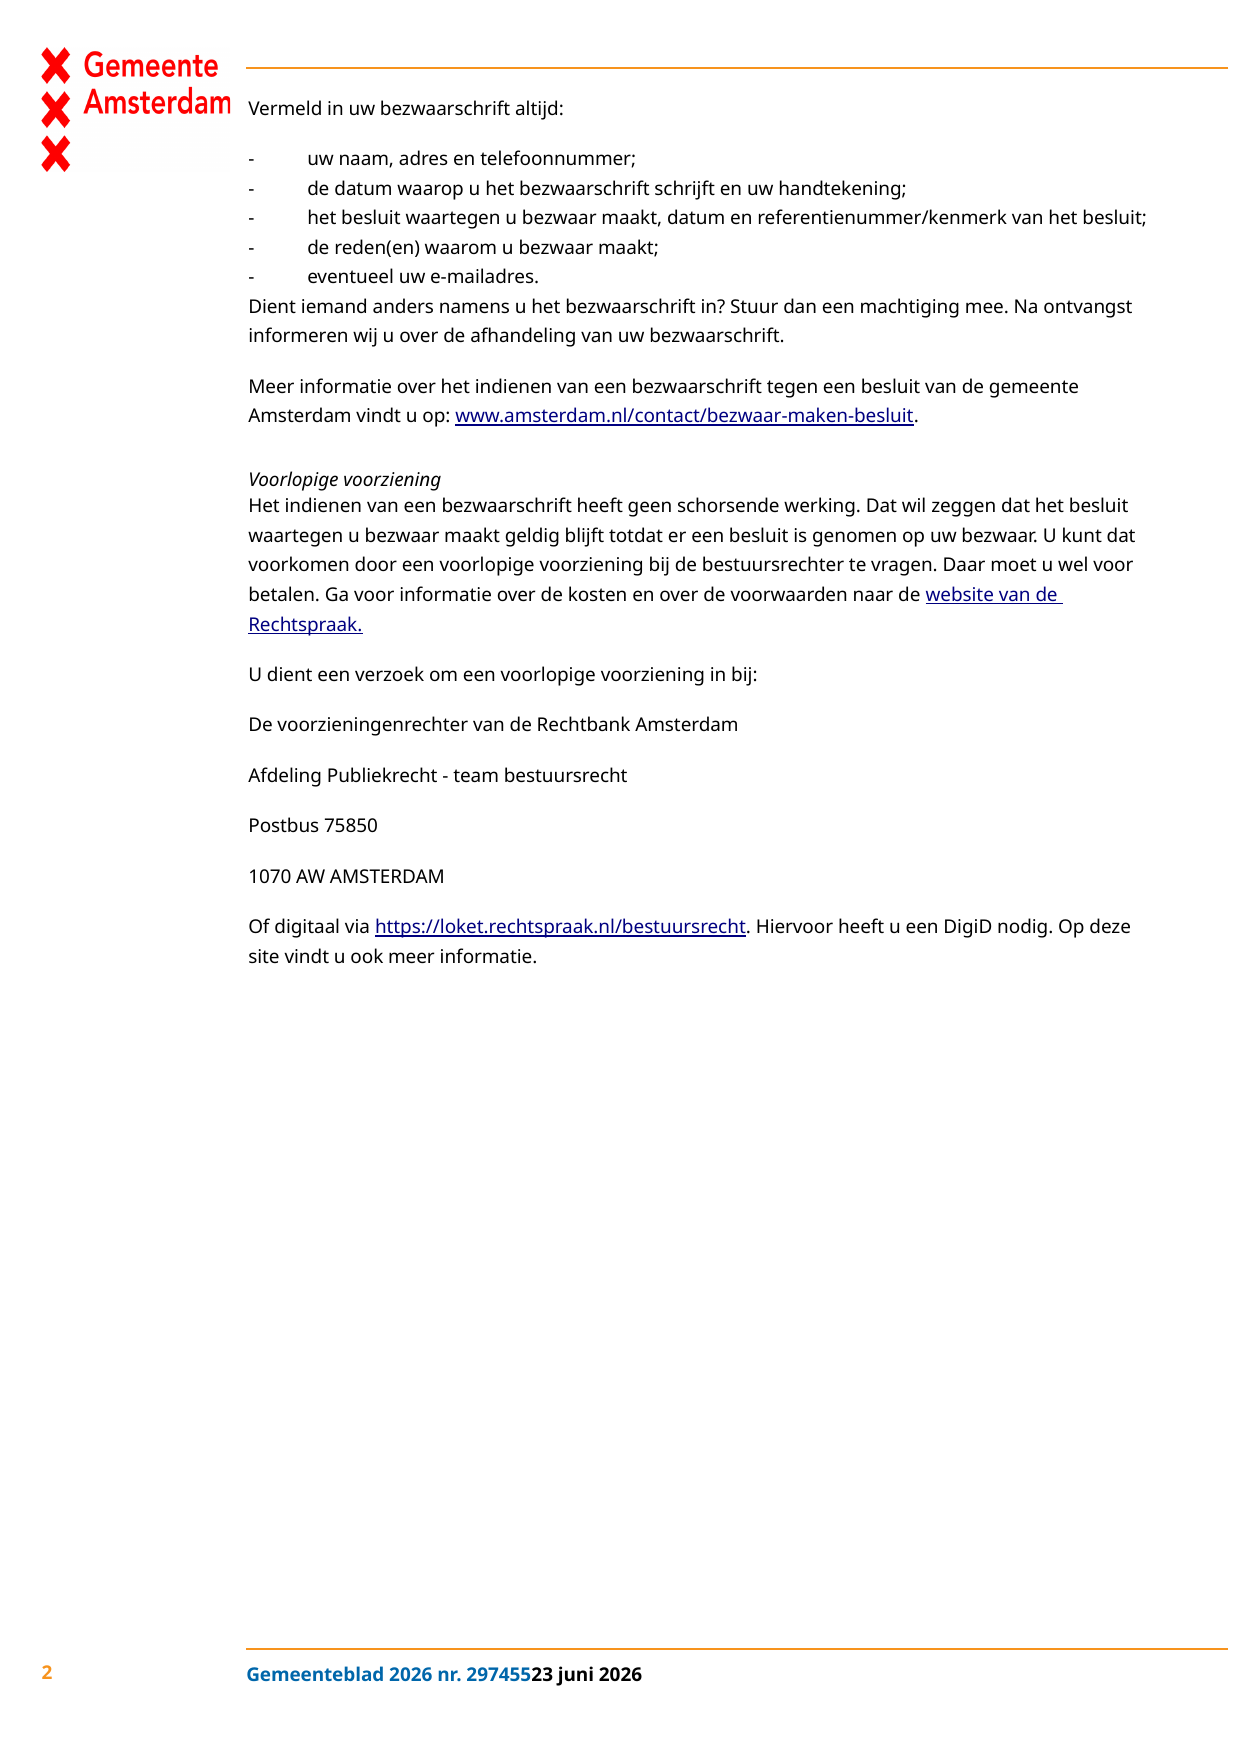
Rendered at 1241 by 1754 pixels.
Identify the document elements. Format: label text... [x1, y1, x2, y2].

text Het indienen van een bezwaarschrift heeft geen schorsende werking. Dat wil zeggen dat het besluit waartegen u bezwaar maakt geldig blijft totdat er een besluit is genomen op uw bezwaar. U kunt dat voorkomen door een voorlopige voorziening bij de bestuursrechter te vragen. Daar moet u wel voor betalen. Ga voor informatie over de kosten en over de voorwaarden naar de website van de Rechtspraak. [248, 492, 1152, 636]
list het besluit waartegen u bezwaar maakt, datum en referentienummer/kenmerk van het besluit; [248, 204, 1152, 230]
text Dient iemand anders namens u het bezwaarschrift in? Stuur dan een machtiging mee. Na ontvangst informeren wij u over de afhandeling van uw bezwaarschrift. [248, 293, 1152, 348]
text Vermeld in uw bezwaarschrift altijd: [248, 95, 1152, 121]
text Voorlopige voorziening [248, 467, 1152, 492]
text De voorzieningenrechter van de Rechtbank Amsterdam [248, 712, 1152, 737]
text 1070 AW AMSTERDAM [248, 863, 1152, 888]
text Of digitaal via https://loket.rechtspraak.nl/bestuursrecht. Hiervoor heeft u een DigiD nodig. Op deze site vindt u ook meer informatie. [248, 913, 1152, 968]
picture [41, 47, 231, 172]
text Afdeling Publiekrecht - team bestuursrecht [248, 762, 1152, 788]
list uw naam, adres en telefoonnummer; [248, 145, 1152, 171]
list eventueel uw e-mailadres. [248, 263, 1152, 289]
text Meer informatie over het indienen van een bezwaarschrift tegen een besluit van de gemeente Amsterdam vindt u op: www.amsterdam.nl/contact/bezwaar-maken-besluit. [248, 373, 1152, 428]
list de reden(en) waarom u bezwaar maakt; [248, 234, 1152, 260]
text U dient een verzoek om een voorlopige voorziening in bij: [248, 661, 1152, 687]
list de datum waarop u het bezwaarschrift schrijft en uw handtekening; [248, 175, 1152, 201]
text Postbus 75850 [248, 812, 1152, 838]
